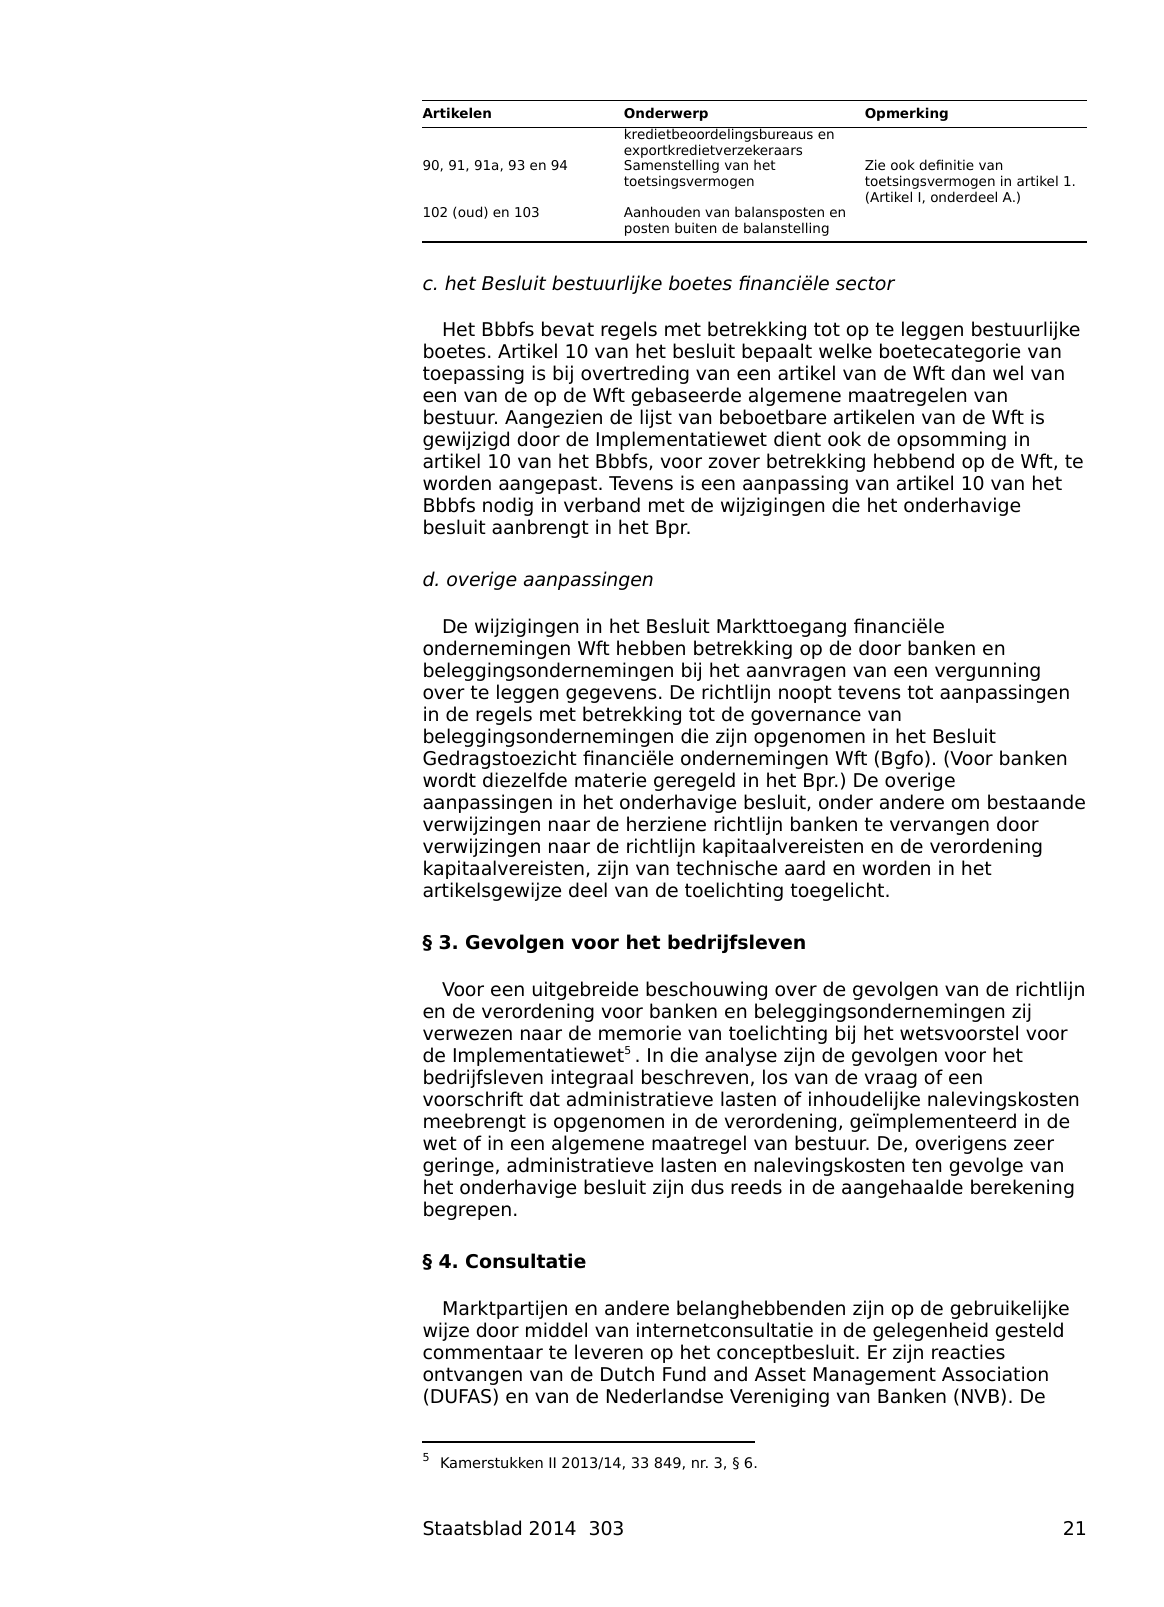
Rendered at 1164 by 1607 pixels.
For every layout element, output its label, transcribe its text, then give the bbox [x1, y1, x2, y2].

text Kamerstukken II 2013/14, 33 849, nr. 3, § 6. [422, 1451, 1087, 1473]
table_header Artikelen [422, 101, 618, 127]
table_cell Zie ook definitie van toetsingsvermogen in artikel 1. (Artikel I, onderdeel A.) [859, 158, 1087, 205]
text Marktpartijen en andere belanghebbenden zijn op de gebruikelijke wijze door middel van internetconsultatie in de gelegenheid gesteld commentaar te leveren op het conceptbesluit. Er zijn reacties ontvangen van de Dutch Fund and Asset Management Association (DUFAS) en van de Nederlandse Vereniging van Banken (NVB). De [422, 1298, 1087, 1407]
text Het Bbbfs bevat regels met betrekking tot op te leggen bestuurlijke boetes. Artikel 10 van het besluit bepaalt welke boetecategorie van toepassing is bij overtreding van een artikel van de Wft dan wel van een van de op de Wft gebaseerde algemene maatregelen van bestuur. Aangezien de lijst van beboetbare artikelen van de Wft is gewijzigd door de Implementatiewet dient ook de opsomming in artikel 10 van het Bbbfs, voor zover betrekking hebbend op de Wft, te worden aangepast. Tevens is een aanpassing van artikel 10 van het Bbbfs nodig in verband met de wijzigingen die het onderhavige besluit aanbrengt in het Bpr. [422, 319, 1087, 539]
table_cell 102 (oud) en 103 [422, 205, 618, 241]
text Voor een uitgebreide beschouwing over de gevolgen van de richtlijn en de verordening voor banken en beleggingsondernemingen zij verwezen naar de memorie van toelichting bij het wetsvoorstel voor de Implementatiewet. In die analyse zijn de gevolgen voor het bedrijfsleven integraal beschreven, los van de vraag of een voorschrift dat administratieve lasten of inhoudelijke nalevingskosten meebrengt is opgenomen in de verordening, geïmplementeerd in de wet of in een algemene maatregel van bestuur. De, overigens zeer geringe, administratieve lasten en nalevingskosten ten gevolge van het onderhavige besluit zijn dus reeds in de aangehaalde berekening begrepen. [422, 979, 1087, 1221]
table_cell [859, 205, 1087, 241]
table_cell kredietbeoordelingsbureaus en exportkredietverzekeraars [618, 128, 859, 158]
table_header Opmerking [859, 101, 1087, 127]
table_cell 90, 91, 91a, 93 en 94 [422, 158, 618, 205]
subtitle d. overige aanpassingen [422, 569, 1087, 591]
table_cell [859, 128, 1087, 158]
table_cell [422, 128, 618, 158]
subtitle § 4. Consultatie [422, 1251, 1087, 1273]
subtitle § 3. Gevolgen voor het bedrijfsleven [422, 932, 1087, 954]
table_cell Samenstelling van het toetsingsvermogen [618, 158, 859, 205]
subtitle c. het Besluit bestuurlijke boetes financiële sector [422, 272, 1087, 294]
table_cell Aanhouden van balansposten en posten buiten de balanstelling [618, 205, 859, 241]
table_header Onderwerp [618, 101, 859, 127]
text De wijzigingen in het Besluit Markttoegang financiële ondernemingen Wft hebben betrekking op de door banken en beleggingsondernemingen bij het aanvragen van een vergunning over te leggen gegevens. De richtlijn noopt tevens tot aanpassingen in de regels met betrekking tot de governance van beleggingsondernemingen die zijn opgenomen in het Besluit Gedragstoezicht financiële ondernemingen Wft (Bgfo). (Voor banken wordt diezelfde materie geregeld in het Bpr.) De overige aanpassingen in het onderhavige besluit, onder andere om bestaande verwijzingen naar de herziene richtlijn banken te vervangen door verwijzingen naar de richtlijn kapitaalvereisten en de verordening kapitaalvereisten, zijn van technische aard en worden in het artikelsgewijze deel van de toelichting toegelicht. [422, 616, 1087, 902]
